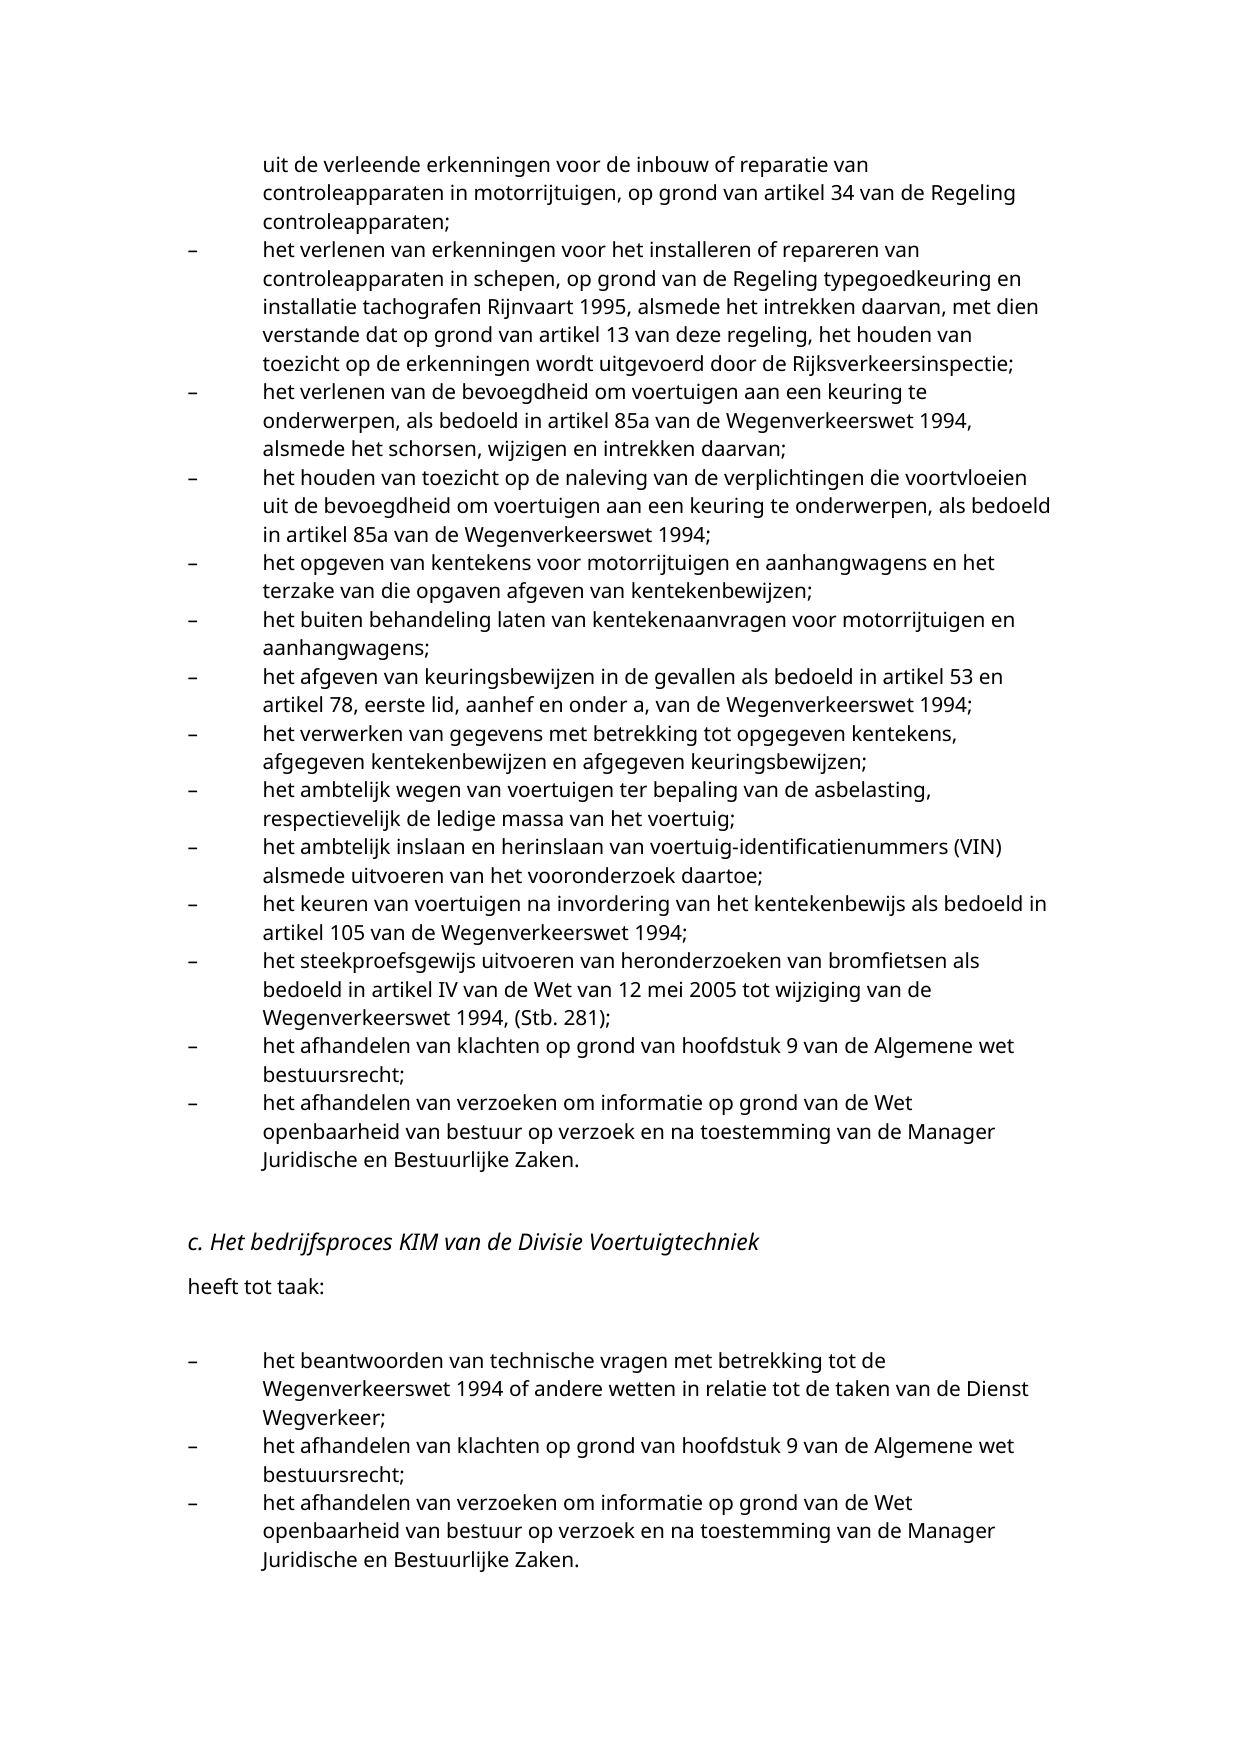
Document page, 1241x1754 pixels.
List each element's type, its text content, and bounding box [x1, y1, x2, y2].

list het keuren van voertuigen na invordering van het kentekenbewijs als bedoeld in artikel 105 van de Wegenverkeerswet 1994; [187, 889, 1053, 946]
subtitle c. Het bedrijfsproces KIM van de Divisie Voertuigtechniek [187, 1226, 1053, 1257]
list het verlenen van erkenningen voor het installeren of repareren van controleapparaten in schepen, op grond van de Regeling typegoedkeuring en installatie tachografen Rijnvaart 1995, alsmede het intrekken daarvan, met dien verstande dat op grond van artikel 13 van deze regeling, het houden van toezicht op de erkenningen wordt uitgevoerd door de Rijksverkeersinspectie; [187, 235, 1053, 377]
list het opgeven van kentekens voor motorrijtuigen en aanhangwagens en het terzake van die opgaven afgeven van kentekenbewijzen; [187, 548, 1053, 605]
list het afhandelen van verzoeken om informatie op grond van de Wet openbaarheid van bestuur op verzoek en na toestemming van de Manager Juridische en Bestuurlijke Zaken. [187, 1488, 1053, 1573]
list uit de verleende erkenningen voor de inbouw of reparatie van controleapparaten in motorrijtuigen, op grond van artikel 34 van de Regeling controleapparaten; [187, 150, 1053, 235]
list het ambtelijk wegen van voertuigen ter bepaling van de asbelasting, respectievelijk de ledige massa van het voertuig; [187, 776, 1053, 832]
list het buiten behandeling laten van kentekenaanvragen voor motorrijtuigen en aanhangwagens; [187, 605, 1053, 662]
list het afhandelen van klachten op grond van hoofdstuk 9 van de Algemene wet bestuursrecht; [187, 1032, 1053, 1088]
list het ambtelijk inslaan en herinslaan van voertuig-identificatienummers (VIN) alsmede uitvoeren van het vooronderzoek daartoe; [187, 832, 1053, 889]
list het afhandelen van klachten op grond van hoofdstuk 9 van de Algemene wet bestuursrecht; [187, 1431, 1053, 1488]
list het beantwoorden van technische vragen met betrekking tot de Wegenverkeerswet 1994 of andere wetten in relatie tot de taken van de Dienst Wegverkeer; [187, 1346, 1053, 1431]
list het afgeven van keuringsbewijzen in de gevallen als bedoeld in artikel 53 en artikel 78, eerste lid, aanhef en onder a, van de Wegenverkeerswet 1994; [187, 662, 1053, 719]
text heeft tot taak: [187, 1272, 1053, 1301]
list het houden van toezicht op de naleving van de verplichtingen die voortvloeien uit de bevoegdheid om voertuigen aan een keuring te onderwerpen, als bedoeld in artikel 85a van de Wegenverkeerswet 1994; [187, 463, 1053, 548]
list het verlenen van de bevoegdheid om voertuigen aan een keuring te onderwerpen, als bedoeld in artikel 85a van de Wegenverkeerswet 1994, alsmede het schorsen, wijzigen en intrekken daarvan; [187, 377, 1053, 463]
list het verwerken van gegevens met betrekking tot opgegeven kentekens, afgegeven kentekenbewijzen en afgegeven keuringsbewijzen; [187, 719, 1053, 776]
list het afhandelen van verzoeken om informatie op grond van de Wet openbaarheid van bestuur op verzoek en na toestemming van de Manager Juridische en Bestuurlijke Zaken. [187, 1088, 1053, 1174]
list het steekproefsgewijs uitvoeren van heronderzoeken van bromfietsen als bedoeld in artikel IV van de Wet van 12 mei 2005 tot wijziging van de Wegenverkeerswet 1994, (Stb. 281); [187, 946, 1053, 1032]
